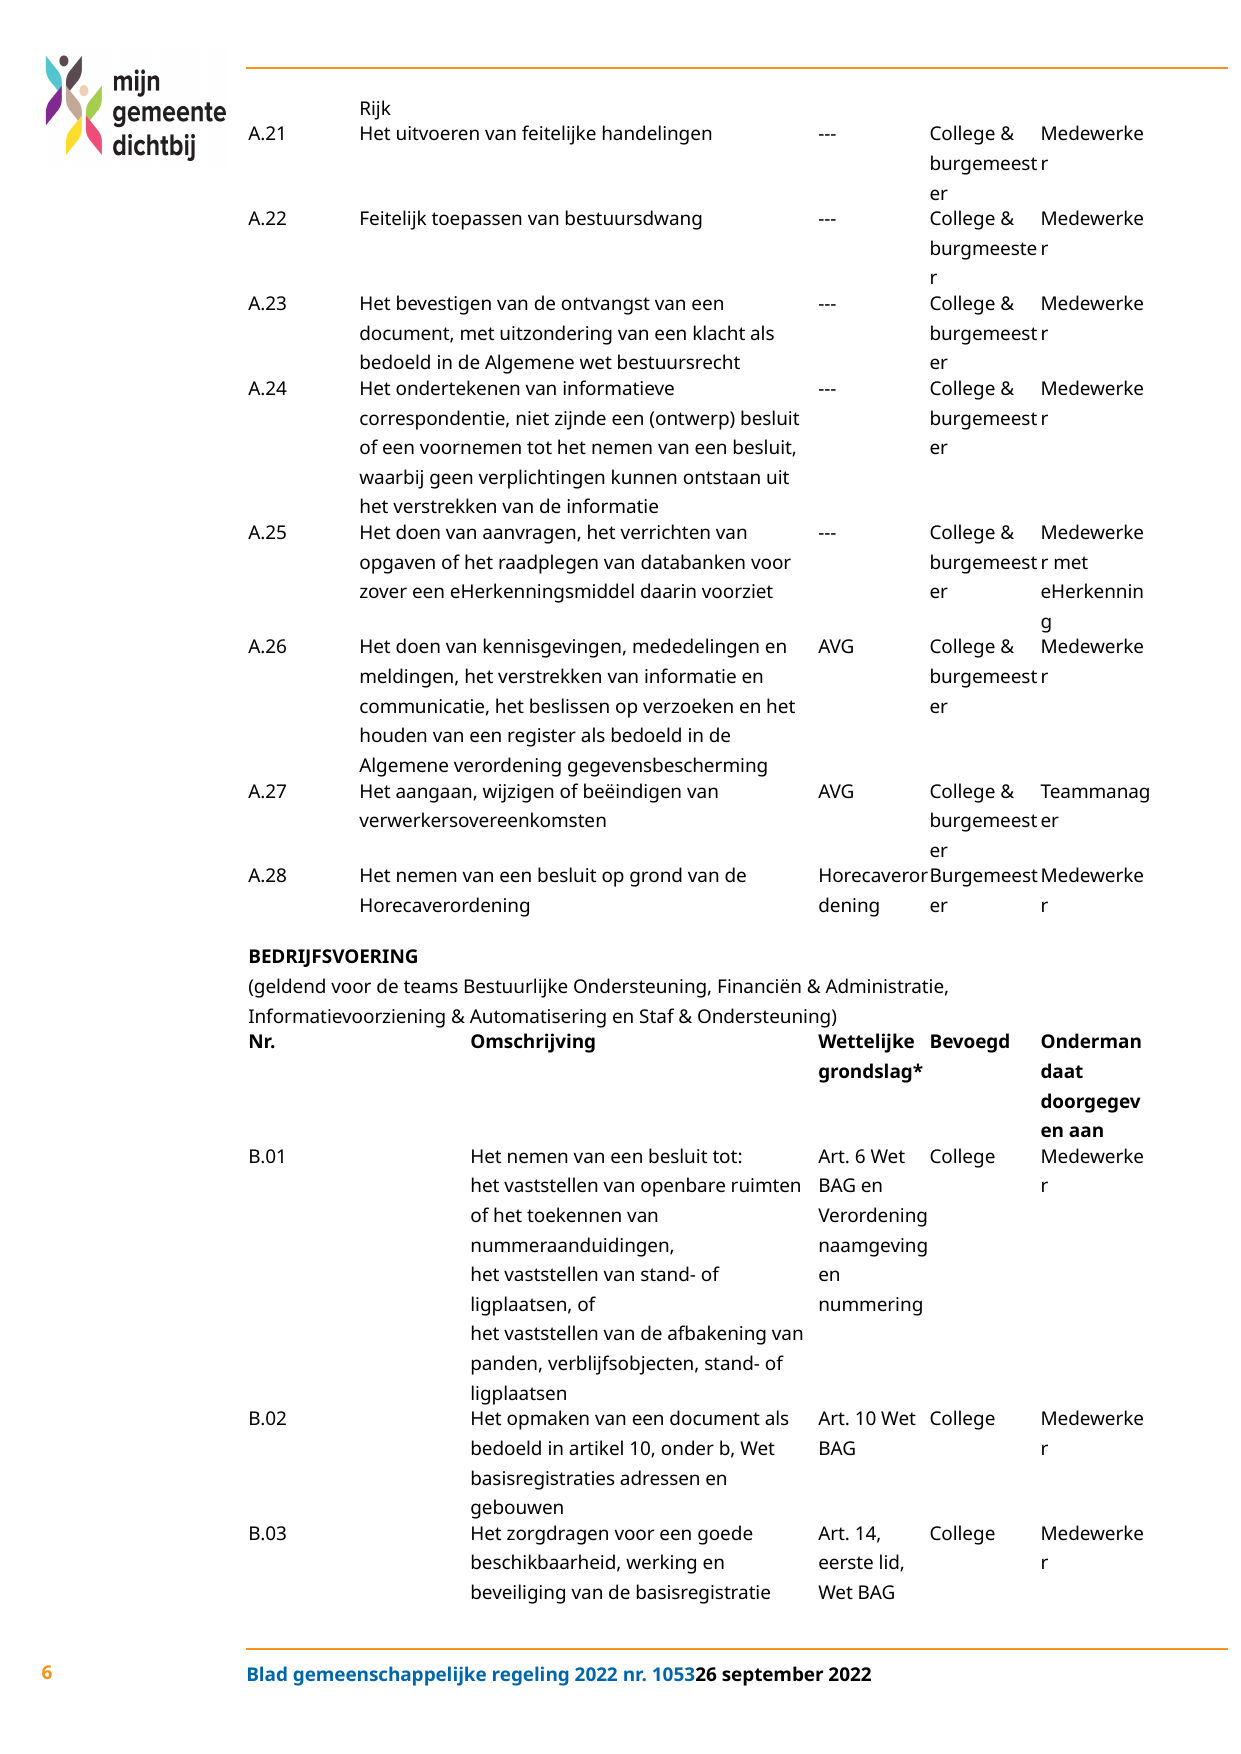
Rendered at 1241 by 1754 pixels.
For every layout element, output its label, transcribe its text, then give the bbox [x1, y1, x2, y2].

table_cell B.01 [248, 1143, 470, 1406]
table_cell Medewerker [1040, 1143, 1152, 1406]
table_cell --- [818, 205, 929, 290]
table_cell Het zorgdragen voor een goede beschikbaarheid, werking en beveiliging van de basisregistratie [470, 1520, 818, 1605]
table_cell [1040, 95, 1152, 121]
table_cell Het opmaken van een document als bedoeld in artikel 10, onder b, Wet basisregistraties adressen en gebouwen [470, 1406, 818, 1520]
table_cell [248, 95, 359, 121]
table_cell A.24 [248, 375, 359, 519]
table_cell College [929, 1143, 1040, 1406]
table_cell Medewerker [1040, 634, 1152, 778]
table_cell Medewerker [1040, 205, 1152, 290]
table_cell Het nemen van een besluit tot: het vaststellen van openbare ruimten of het toekennen van nummeraanduidingen, het vaststellen van stand- of ligplaatsen, of het vaststellen van de afbakening van panden, verblijfsobjecten, stand- of ligplaatsen [470, 1143, 818, 1406]
table_cell Medewerker [1040, 1520, 1152, 1605]
table_cell A.26 [248, 634, 359, 778]
table_cell A.25 [248, 519, 359, 634]
table_cell Bevoegd [929, 1029, 1040, 1143]
table_cell Het bevestigen van de ontvangst van een document, met uitzondering van een klacht als bedoeld in de Algemene wet bestuursrecht [359, 290, 818, 375]
table_cell Teammanager [1040, 778, 1152, 863]
table_cell Feitelijk toepassen van bestuursdwang [359, 205, 818, 290]
table_cell Het doen van kennisgevingen, mededelingen en meldingen, het verstrekken van informatie en communicatie, het beslissen op verzoeken en het houden van een register als bedoeld in de Algemene verordening gegevensbescherming [359, 634, 818, 778]
table_cell Medewerker [1040, 863, 1152, 918]
table_cell [929, 918, 1040, 944]
table_cell A.27 [248, 778, 359, 863]
table_cell A.21 [248, 121, 359, 205]
table_cell College & burgemeester [929, 634, 1040, 778]
table_cell [929, 95, 1040, 121]
table_cell Wettelijke grondslag* [818, 1029, 929, 1143]
table_cell Het aangaan, wijzigen of beëindigen van verwerkersovereenkomsten [359, 778, 818, 863]
table_cell College & burgemeester [929, 519, 1040, 634]
table_cell Medewerker [1040, 290, 1152, 375]
table_cell College [929, 1406, 1040, 1520]
table_cell [248, 918, 359, 944]
picture [41, 47, 231, 172]
table_cell College [929, 1520, 1040, 1605]
table_cell A.22 [248, 205, 359, 290]
table_cell College & burgemeester [929, 121, 1040, 205]
table_cell A.28 [248, 863, 359, 918]
table_cell B.03 [248, 1520, 470, 1605]
table_cell Het doen van aanvragen, het verrichten van opgaven of het raadplegen van databanken voor zover een eHerkenningsmiddel daarin voorziet [359, 519, 818, 634]
table_cell --- [818, 519, 929, 634]
table_cell BEDRIJFSVOERING (geldend voor de teams Bestuurlijke Ondersteuning, Financiën & Administratie, Informatievoorziening & Automatisering en Staf & Ondersteuning) [248, 944, 1152, 1029]
table_cell Het uitvoeren van feitelijke handelingen [359, 121, 818, 205]
table_cell Horecaverordening [818, 863, 929, 918]
table_cell Art. 14, eerste lid, Wet BAG [818, 1520, 929, 1605]
table_cell A.23 [248, 290, 359, 375]
table_cell [818, 918, 929, 944]
table_cell [1040, 918, 1152, 944]
table_cell --- [818, 375, 929, 519]
table_cell Art. 6 Wet BAG en Verordening naamgeving en nummering [818, 1143, 929, 1406]
table_cell [359, 918, 818, 944]
table_cell Omschrijving [470, 1029, 818, 1143]
table_cell AVG [818, 634, 929, 778]
table_cell College & burgemeester [929, 375, 1040, 519]
table_cell --- [818, 290, 929, 375]
table_cell Burgemeester [929, 863, 1040, 918]
table_cell --- [818, 95, 929, 121]
table_cell Art. 10 Wet BAG [818, 1406, 929, 1520]
table_cell College & burgmeester [929, 205, 1040, 290]
table_cell Rijk [359, 95, 818, 121]
table_cell College & burgemeester [929, 778, 1040, 863]
table_cell AVG [818, 778, 929, 863]
table_cell Het ondertekenen van informatieve correspondentie, niet zijnde een (ontwerp) besluit of een voornemen tot het nemen van een besluit, waarbij geen verplichtingen kunnen ontstaan uit het verstrekken van de informatie [359, 375, 818, 519]
table_cell B.02 [248, 1406, 470, 1520]
table_cell Het nemen van een besluit op grond van de Horecaverordening [359, 863, 818, 918]
table_cell --- [818, 121, 929, 205]
table_cell Medewerker [1040, 1406, 1152, 1520]
table_cell Ondermandaat doorgegeven aan [1040, 1029, 1152, 1143]
table_cell Nr. [248, 1029, 470, 1143]
table_cell College & burgemeester [929, 290, 1040, 375]
table_cell Medewerker met eHerkenning [1040, 519, 1152, 634]
table_cell Medewerker [1040, 121, 1152, 205]
table_cell Medewerker [1040, 375, 1152, 519]
